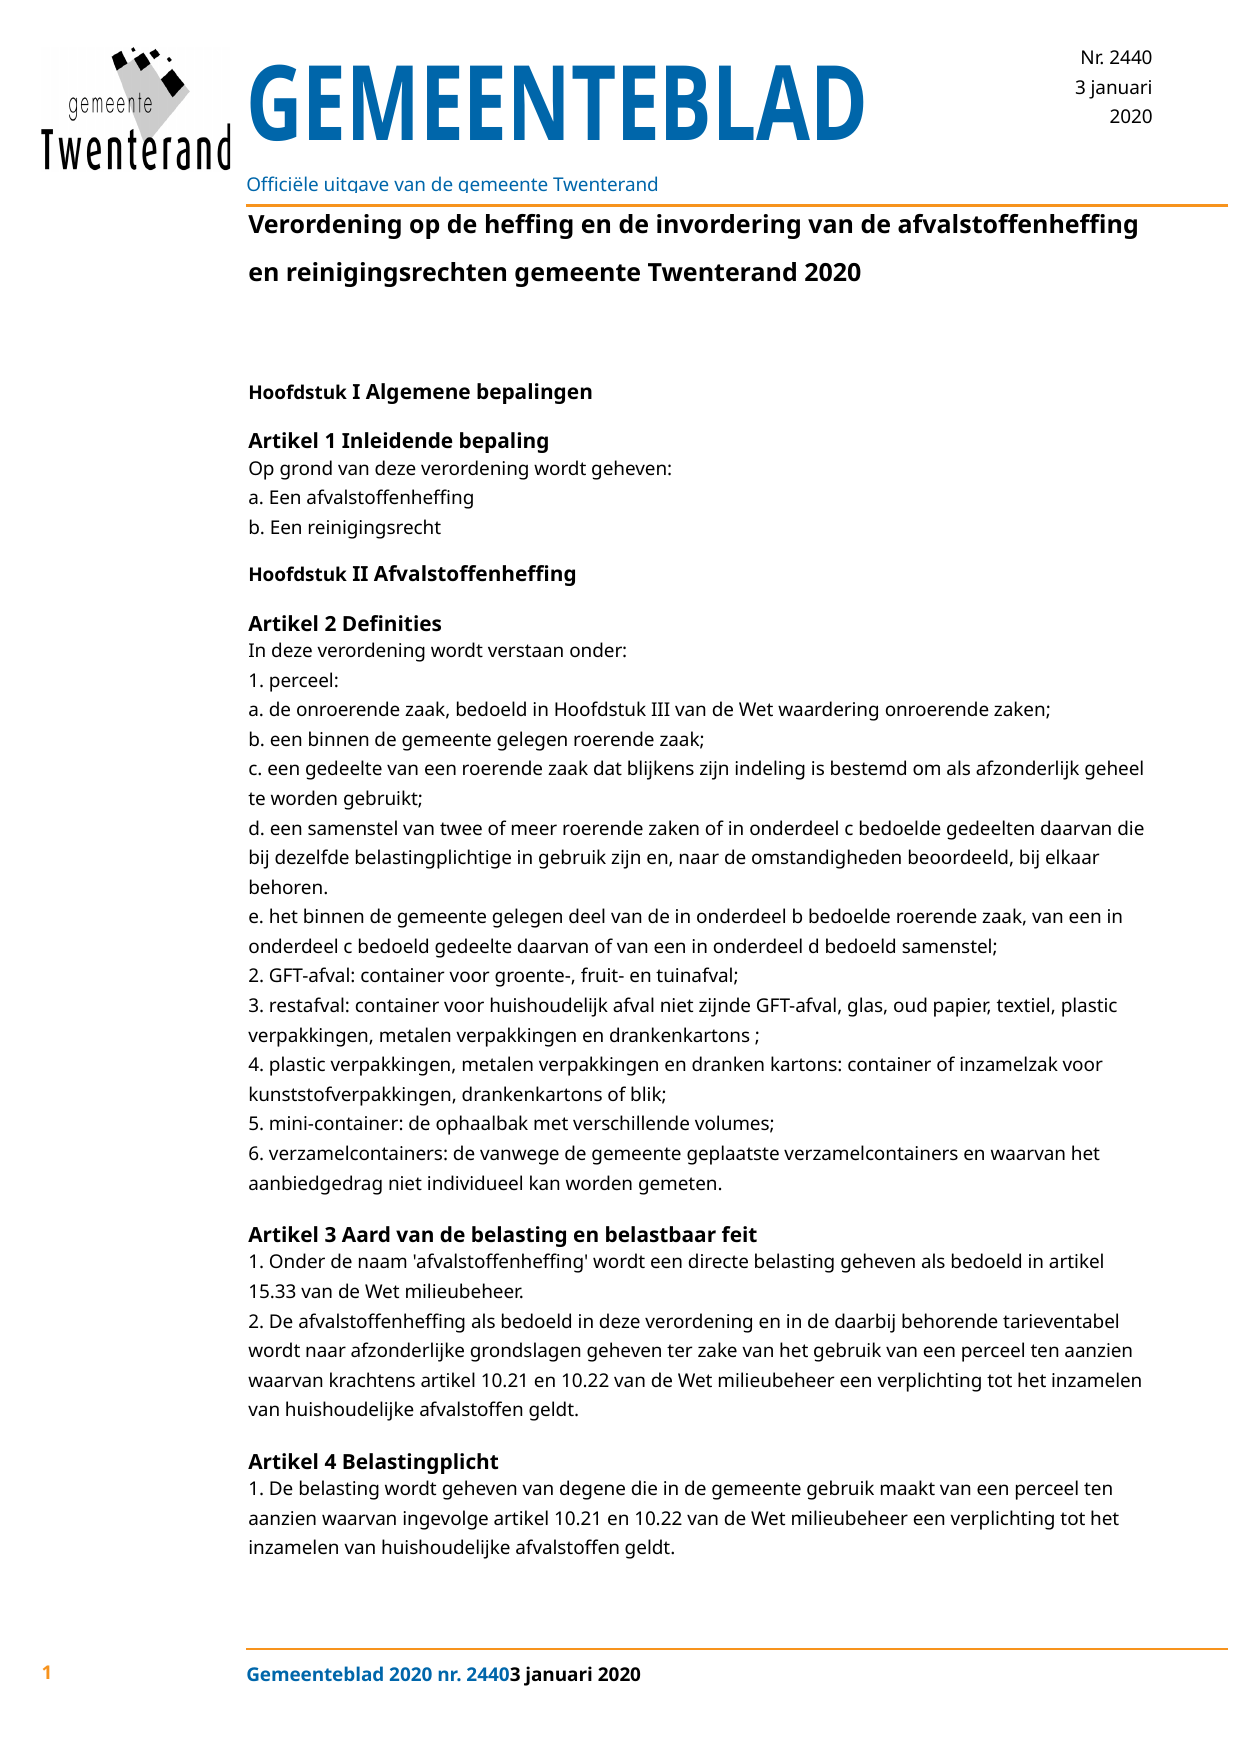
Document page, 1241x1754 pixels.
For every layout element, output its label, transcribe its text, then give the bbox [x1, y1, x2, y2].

text 1. De belasting wordt geheven van degene die in de gemeente gebruik maakt van een perceel ten aanzien waarvan ingevolge artikel 10.21 en 10.22 van de Wet milieubeheer een verplichting tot het inzamelen van huishoudelijke afvalstoffen geldt. [248, 1475, 1152, 1560]
text 5. mini-container: de ophaalbak met verschillende volumes; [248, 1111, 1152, 1136]
text e. het binnen de gemeente gelegen deel van de in onderdeel b bedoelde roerende zaak, van een in onderdeel c bedoeld gedeelte daarvan of van een in onderdeel d bedoeld samenstel; [248, 903, 1152, 959]
text a. de onroerende zaak, bedoeld in Hoofdstuk III van de Wet waardering onroerende zaken; [248, 696, 1152, 722]
picture [41, 47, 231, 172]
text c. een gedeelte van een roerende zaak dat blijkens zijn indeling is bestemd om als afzonderlijk geheel te worden gebruikt; [248, 756, 1152, 811]
text Artikel 1 Inleidende bepaling [248, 426, 1152, 455]
text Artikel 2 Definities [248, 609, 1152, 637]
text Hoofdstuk I Algemene bepalingen [248, 377, 1152, 406]
text 4. plastic verpakkingen, metalen verpakkingen en dranken kartons: container of inzamelzak voor kunststofverpakkingen, drankenkartons of blik; [248, 1051, 1152, 1107]
text 6. verzamelcontainers: de vanwege de gemeente geplaatste verzamelcontainers en waarvan het aanbiedgedrag niet individueel kan worden gemeten. [248, 1140, 1152, 1196]
text b. een binnen de gemeente gelegen roerende zaak; [248, 726, 1152, 752]
text Verordening op de heffing en de invordering van de afvalstoffenheffing en reinigingsrechten gemeente Twenterand 2020 [248, 207, 1152, 288]
text 3. restafval: container voor huishoudelijk afval niet zijnde GFT-afval, glas, oud papier, textiel, plastic verpakkingen, metalen verpakkingen en drankenkartons ; [248, 992, 1152, 1048]
text d. een samenstel van twee of meer roerende zaken of in onderdeel c bedoelde gedeelten daarvan die bij dezelfde belastingplichtige in gebruik zijn en, naar de omstandigheden beoordeeld, bij elkaar behoren. [248, 815, 1152, 900]
text Hoofdstuk II Afvalstoffenheffing [248, 559, 1152, 588]
text Op grond van deze verordening wordt geheven: [248, 455, 1152, 481]
text 1. perceel: [248, 667, 1152, 693]
text In deze verordening wordt verstaan onder: [248, 637, 1152, 663]
text 2. De afvalstoffenheffing als bedoeld in deze verordening en in de daarbij behorende tarieventabel wordt naar afzonderlijke grondslagen geheven ter zake van het gebruik van een perceel ten aanzien waarvan krachtens artikel 10.21 en 10.22 van de Wet milieubeheer een verplichting tot het inzamelen van huishoudelijke afvalstoffen geldt. [248, 1308, 1152, 1422]
text Artikel 4 Belastingplicht [248, 1447, 1152, 1475]
text 1. Onder de naam 'afvalstoffenheffing' wordt een directe belasting geheven als bedoeld in artikel 15.33 van de Wet milieubeheer. [248, 1249, 1152, 1304]
text b. Een reinigingsrecht [248, 514, 1152, 540]
text Artikel 3 Aard van de belasting en belastbaar feit [248, 1220, 1152, 1249]
text 2. GFT-afval: container voor groente-, fruit- en tuinafval; [248, 963, 1152, 988]
text a. Een afvalstoffenheffing [248, 484, 1152, 510]
